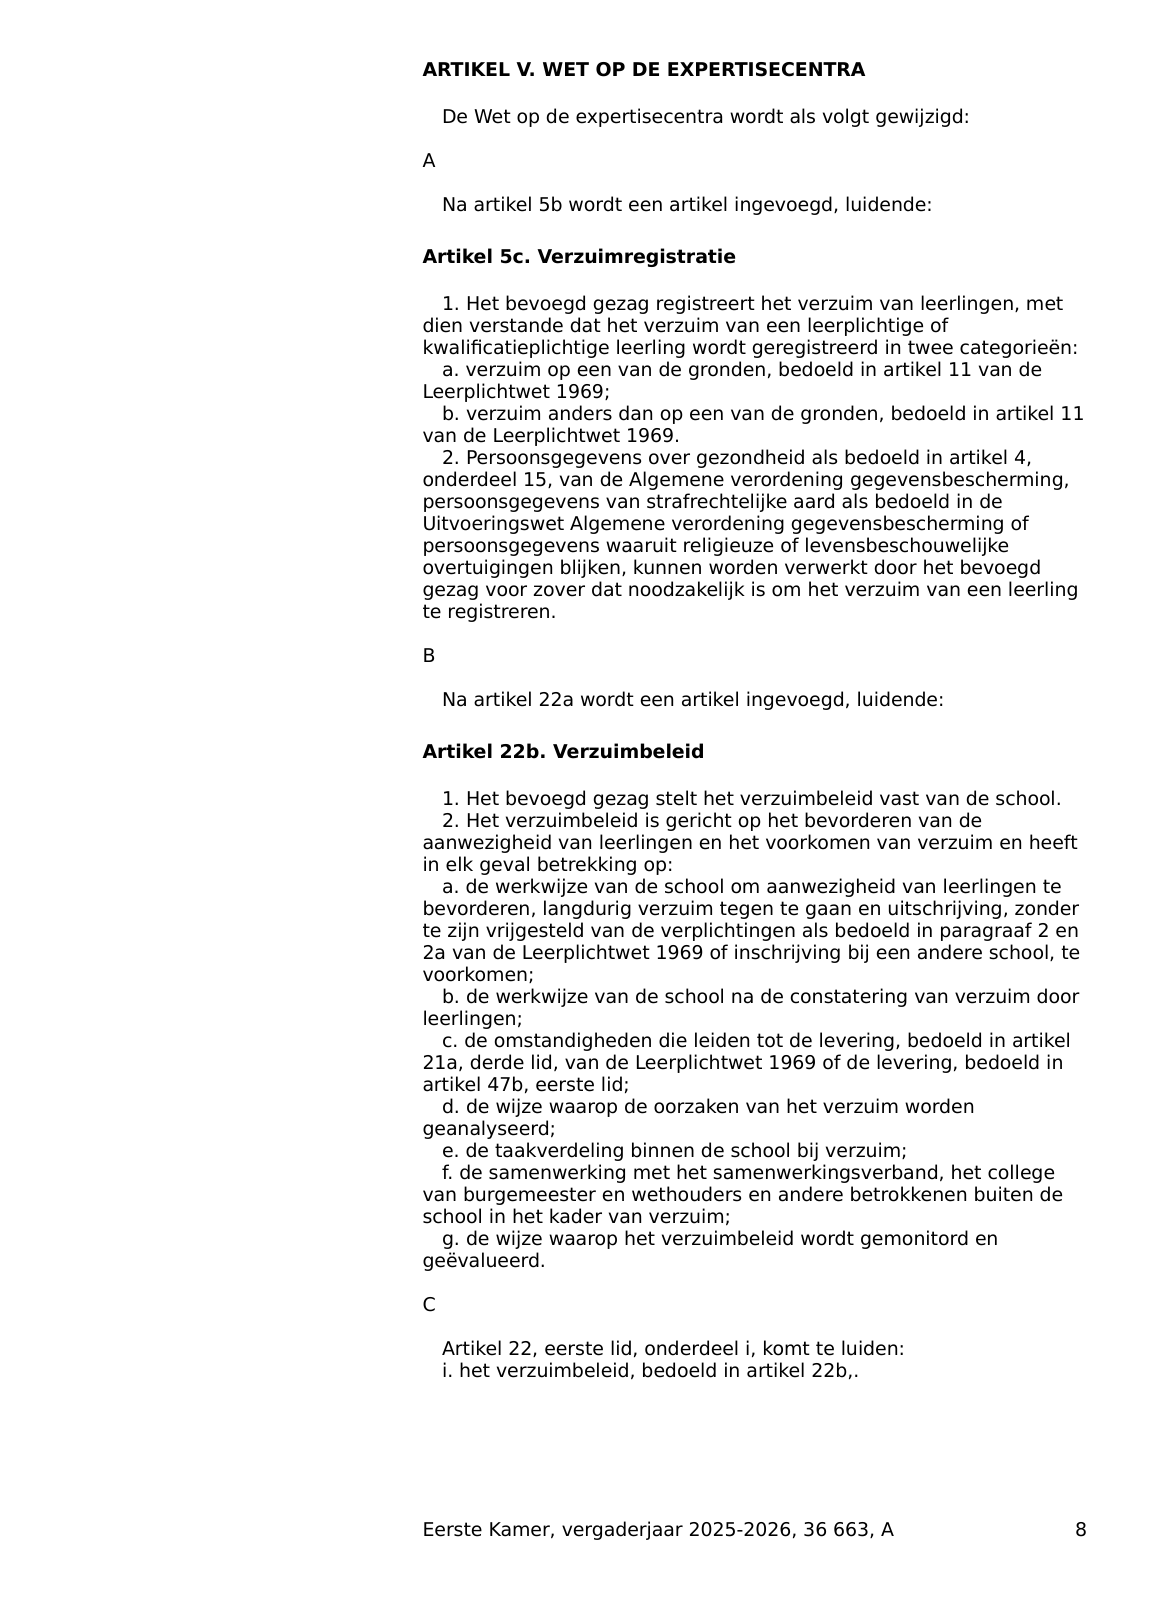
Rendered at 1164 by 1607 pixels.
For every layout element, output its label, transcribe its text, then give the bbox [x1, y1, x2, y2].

text A [422, 150, 1087, 172]
text a. verzuim op een van de gronden, bedoeld in artikel 11 van de Leerplichtwet 1969; [422, 359, 1087, 403]
text e. de taakverdeling binnen de school bij verzuim; [422, 1140, 1087, 1162]
text Na artikel 22a wordt een artikel ingevoegd, luidende: [422, 689, 1087, 711]
text De Wet op de expertisecentra wordt als volgt gewijzigd: [422, 106, 1087, 128]
text g. de wijze waarop het verzuimbeleid wordt gemonitord en geëvalueerd. [422, 1228, 1087, 1272]
text 1. Het bevoegd gezag stelt het verzuimbeleid vast van de school. [422, 788, 1087, 810]
subtitle Artikel 5c. Verzuimregistratie [422, 246, 1087, 268]
text 2. Het verzuimbeleid is gericht op het bevorderen van de aanwezigheid van leerlingen en het voorkomen van verzuim en heeft in elk geval betrekking op: [422, 810, 1087, 876]
text Artikel 22, eerste lid, onderdeel i, komt te luiden: [422, 1338, 1087, 1360]
text b. de werkwijze van de school na de constatering van verzuim door leerlingen; [422, 986, 1087, 1030]
subtitle ARTIKEL V. WET OP DE EXPERTISECENTRA [422, 59, 1087, 81]
text Na artikel 5b wordt een artikel ingevoegd, luidende: [422, 194, 1087, 216]
subtitle Artikel 22b. Verzuimbeleid [422, 741, 1087, 763]
text 1. Het bevoegd gezag registreert het verzuim van leerlingen, met dien verstande dat het verzuim van een leerplichtige of kwalificatieplichtige leerling wordt geregistreerd in twee categorieën: [422, 293, 1087, 359]
text f. de samenwerking met het samenwerkingsverband, het college van burgemeester en wethouders en andere betrokkenen buiten de school in het kader van verzuim; [422, 1162, 1087, 1228]
text i. het verzuimbeleid, bedoeld in artikel 22b,. [422, 1360, 1087, 1382]
text B [422, 645, 1087, 667]
text c. de omstandigheden die leiden tot de levering, bedoeld in artikel 21a, derde lid, van de Leerplichtwet 1969 of de levering, bedoeld in artikel 47b, eerste lid; [422, 1030, 1087, 1096]
text a. de werkwijze van de school om aanwezigheid van leerlingen te bevorderen, langdurig verzuim tegen te gaan en uitschrijving, zonder te zijn vrijgesteld van de verplichtingen als bedoeld in paragraaf 2 en 2a van de Leerplichtwet 1969 of inschrijving bij een andere school, te voorkomen; [422, 876, 1087, 986]
text 2. Persoonsgegevens over gezondheid als bedoeld in artikel 4, onderdeel 15, van de Algemene verordening gegevensbescherming, persoonsgegevens van strafrechtelijke aard als bedoeld in de Uitvoeringswet Algemene verordening gegevensbescherming of persoonsgegevens waaruit religieuze of levensbeschouwelijke overtuigingen blijken, kunnen worden verwerkt door het bevoegd gezag voor zover dat noodzakelijk is om het verzuim van een leerling te registreren. [422, 447, 1087, 623]
text C [422, 1294, 1087, 1316]
text d. de wijze waarop de oorzaken van het verzuim worden geanalyseerd; [422, 1096, 1087, 1140]
text b. verzuim anders dan op een van de gronden, bedoeld in artikel 11 van de Leerplichtwet 1969. [422, 403, 1087, 447]
